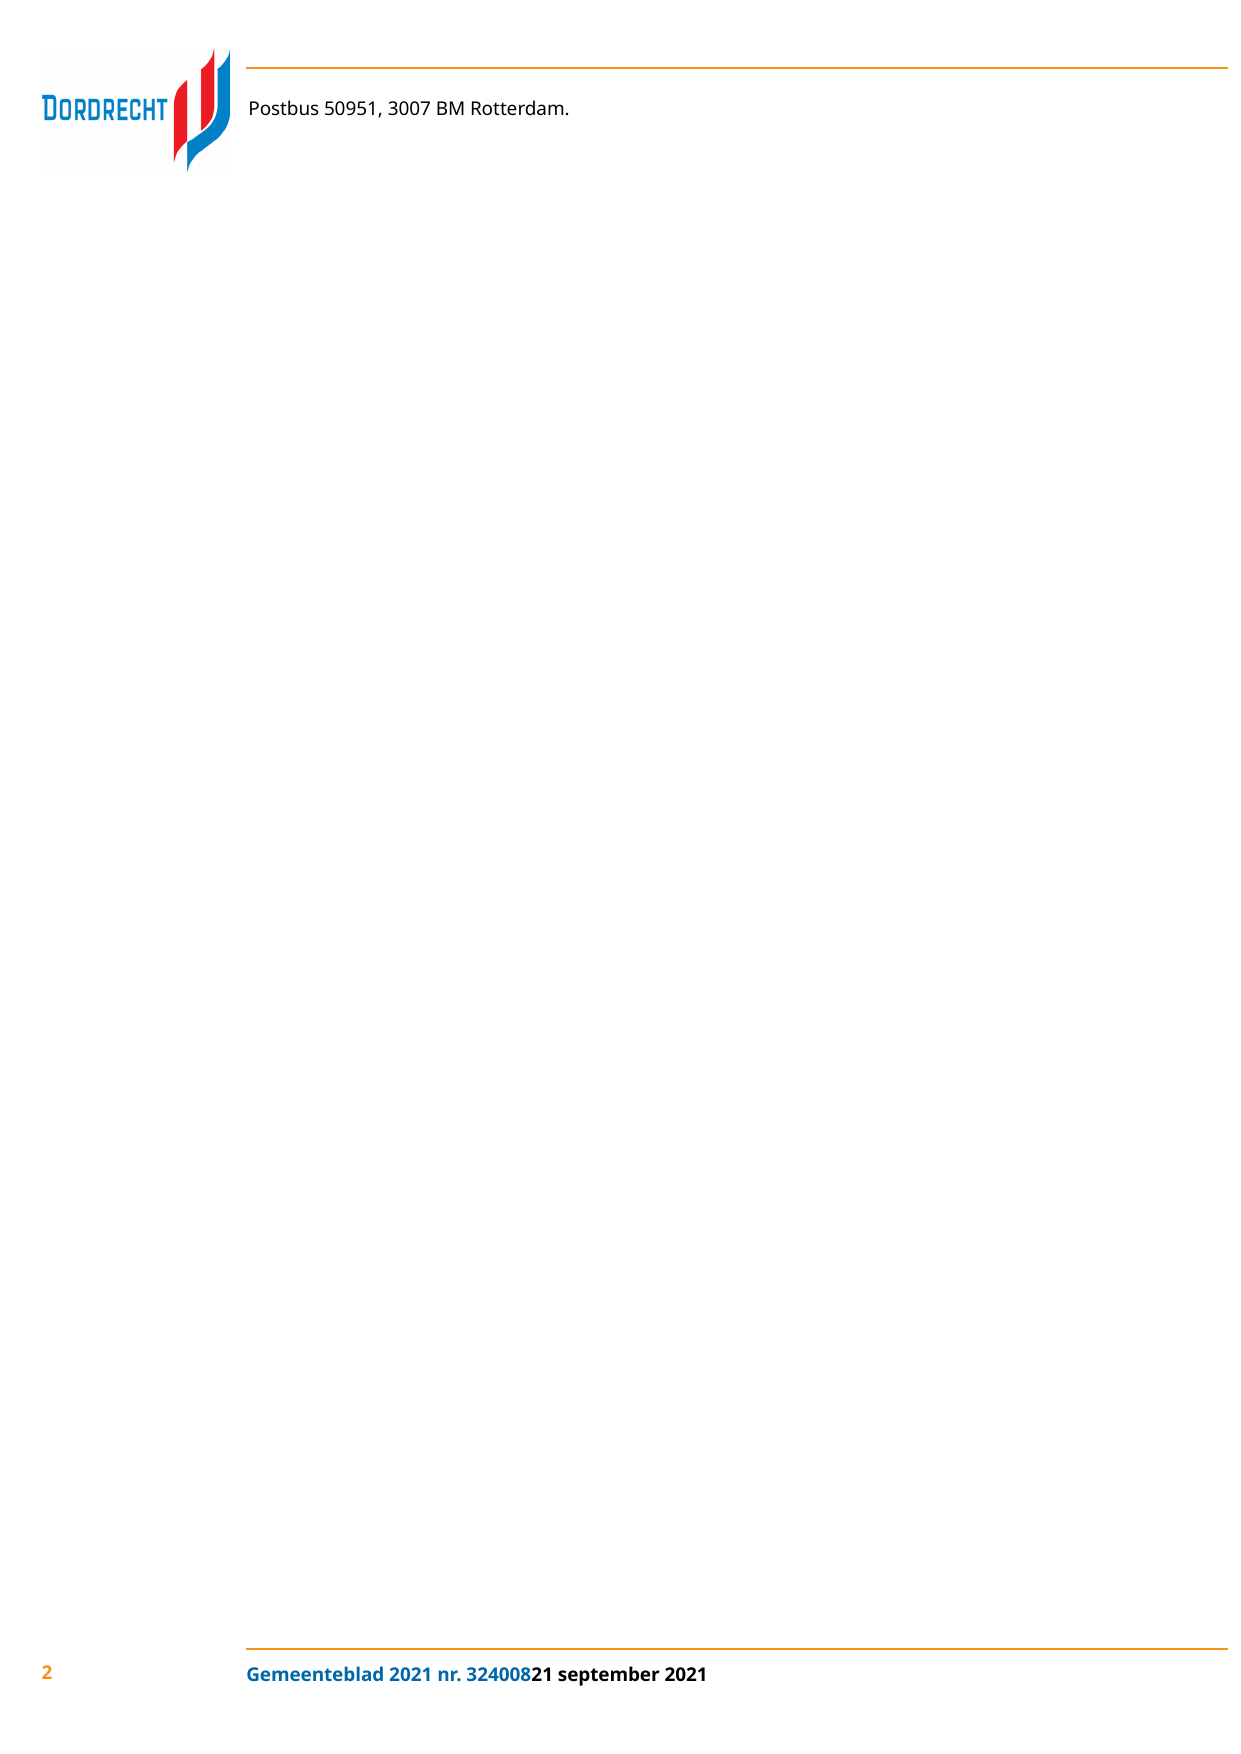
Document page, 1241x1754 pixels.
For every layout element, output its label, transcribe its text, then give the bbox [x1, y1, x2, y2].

picture [41, 47, 231, 172]
text Postbus 50951, 3007 BM Rotterdam. [248, 95, 1152, 121]
